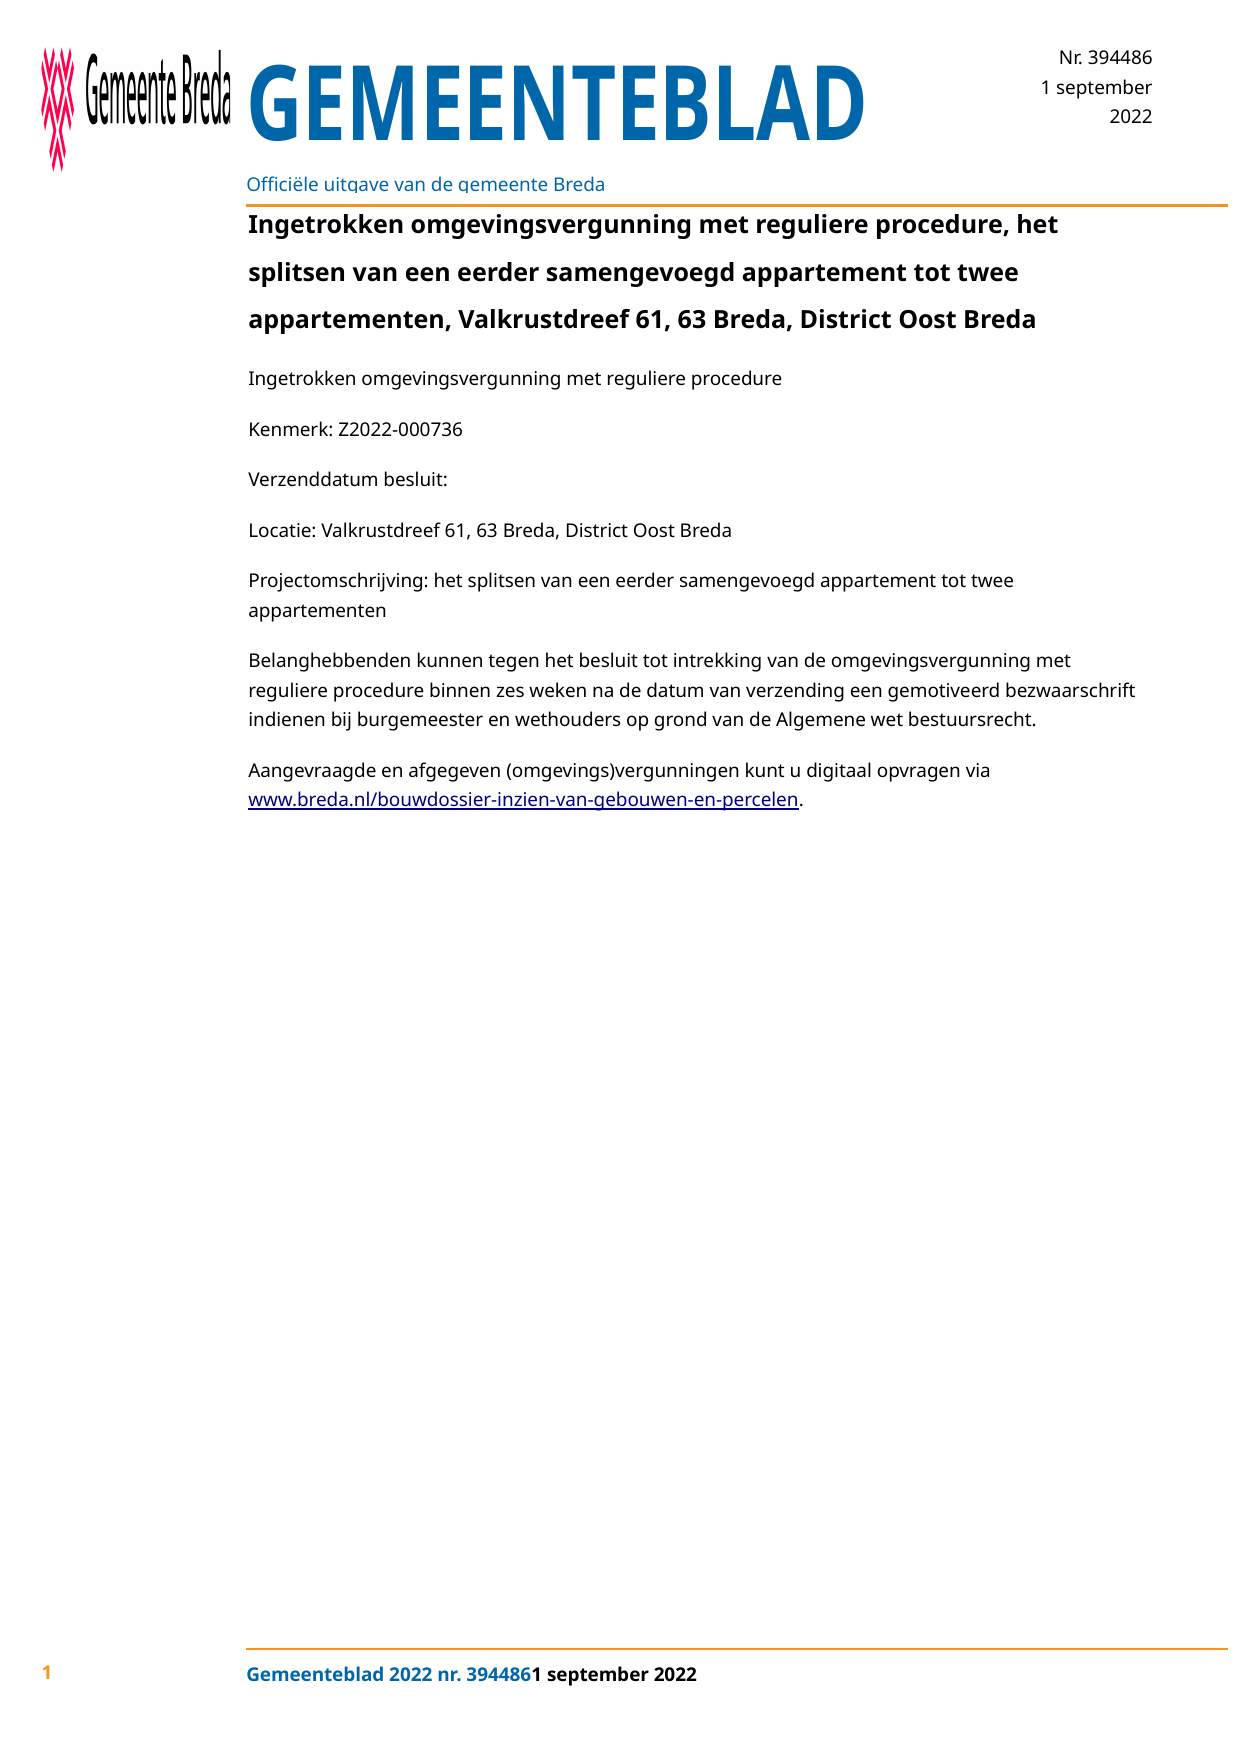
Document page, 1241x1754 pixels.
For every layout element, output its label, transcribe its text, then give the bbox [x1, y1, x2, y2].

text Ingetrokken omgevingsvergunning met reguliere procedure [248, 366, 1152, 391]
text Kenmerk: Z2022-000736 [248, 416, 1152, 442]
text Locatie: Valkrustdreef 61, 63 Breda, District Oost Breda [248, 517, 1152, 542]
text Belanghebbenden kunnen tegen het besluit tot intrekking van de omgevingsvergunning met reguliere procedure binnen zes weken na de datum van verzending een gemotiveerd bezwaarschrift indienen bij burgemeester en wethouders op grond van de Algemene wet bestuursrecht. [248, 647, 1152, 732]
text Ingetrokken omgevingsvergunning met reguliere procedure, het splitsen van een eerder samengevoegd appartement tot twee appartementen, Valkrustdreef 61, 63 Breda, District Oost Breda [248, 207, 1152, 336]
text Aangevraagde en afgegeven (omgevings)vergunningen kunt u digitaal opvragen via www.breda.nl/bouwdossier-inzien-van-gebouwen-en-percelen. [248, 757, 1152, 812]
text Verzenddatum besluit: [248, 466, 1152, 492]
text Projectomschrijving: het splitsen van een eerder samengevoegd appartement tot twee appartementen [248, 567, 1152, 622]
picture [41, 47, 231, 172]
